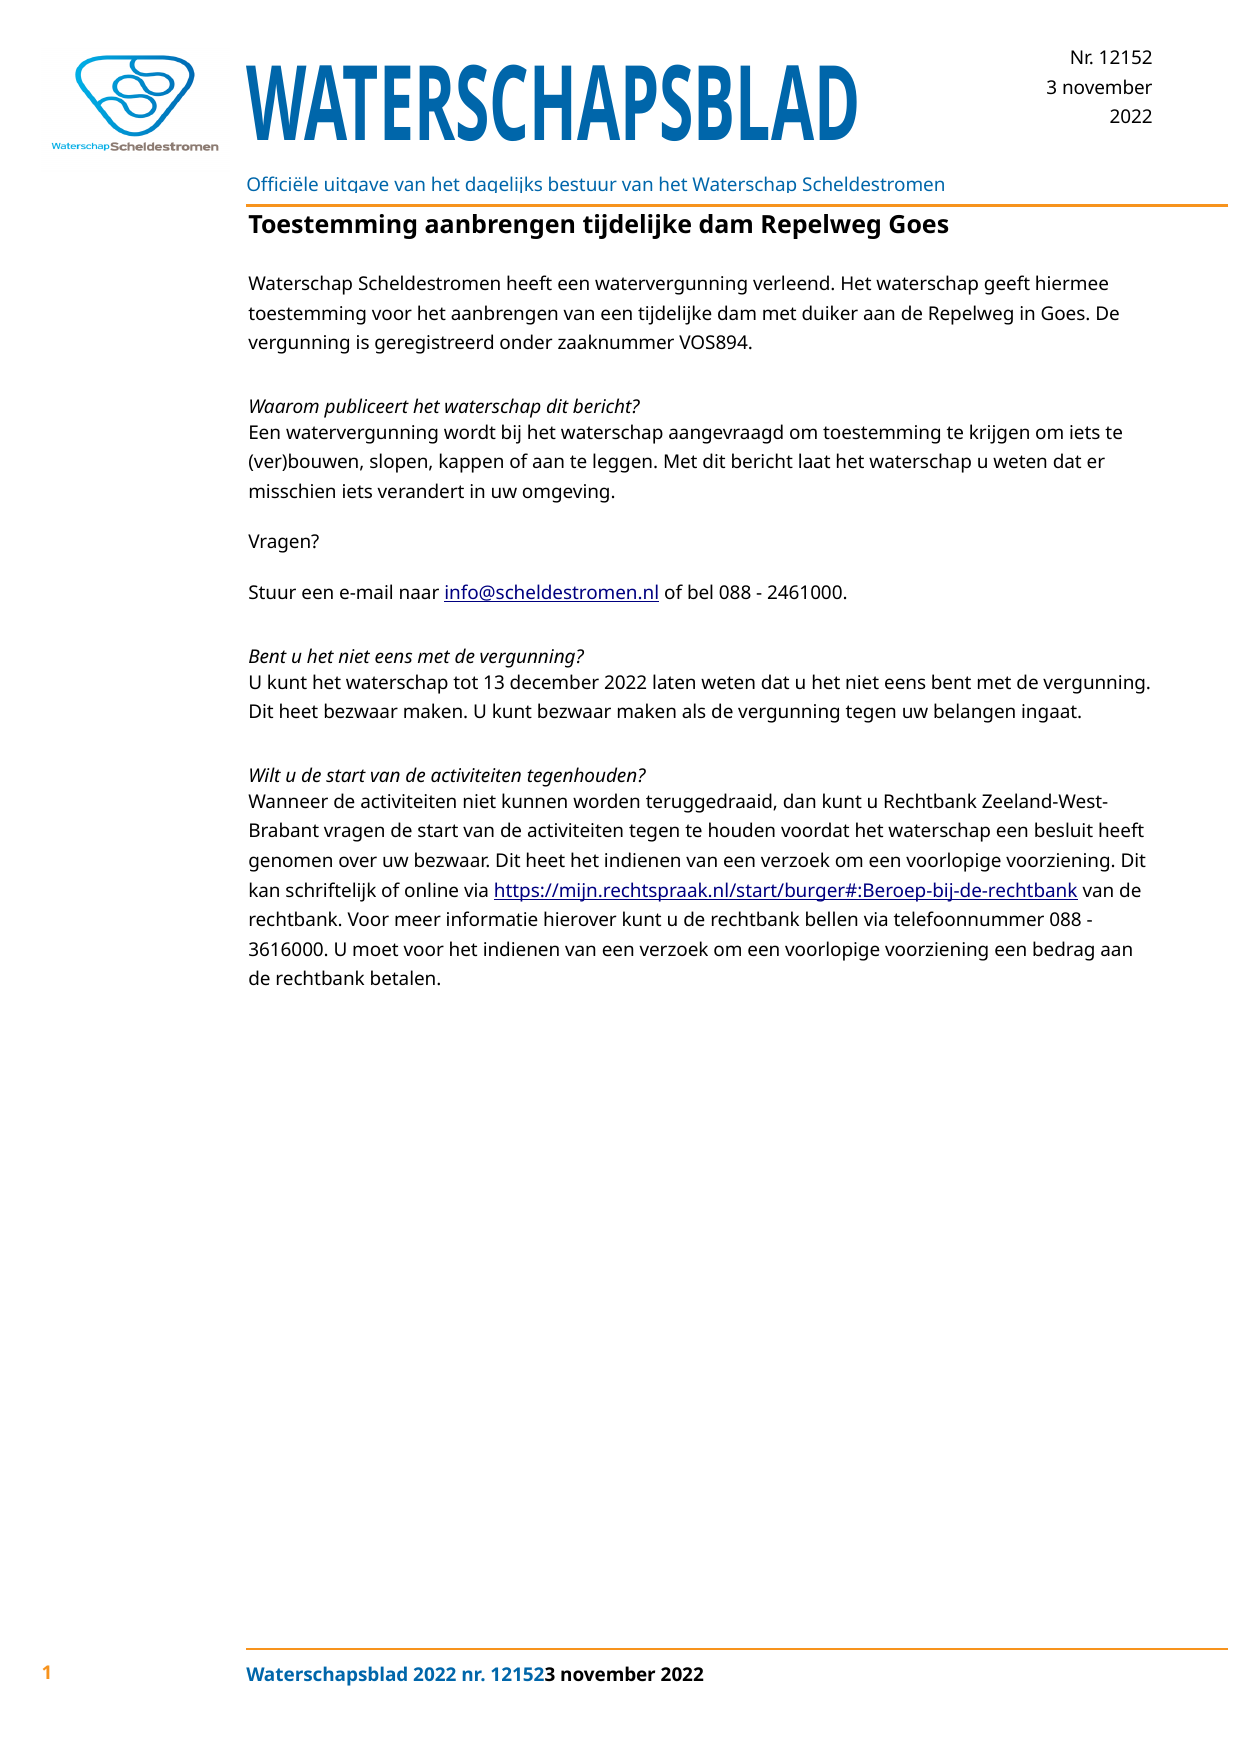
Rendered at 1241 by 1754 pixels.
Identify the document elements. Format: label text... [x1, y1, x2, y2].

text Wanneer de activiteiten niet kunnen worden teruggedraaid, dan kunt u Rechtbank Zeeland-West-Brabant vragen de start van de activiteiten tegen te houden voordat het waterschap een besluit heeft genomen over uw bezwaar. Dit heet het indienen van een verzoek om een voorlopige voorziening. Dit kan schriftelijk of online via https://mijn.rechtspraak.nl/start/burger#:Beroep-bij-de-rechtbank van de rechtbank. Voor meer informatie hierover kunt u de rechtbank bellen via telefoonnummer 088 - 3616000. U moet voor het indienen van een verzoek om een voorlopige voorziening een bedrag aan de rechtbank betalen. [248, 788, 1152, 991]
text Waterschap Scheldestromen heeft een watervergunning verleend. Het waterschap geeft hiermee toestemming voor het aanbrengen van een tijdelijke dam met duiker aan de Repelweg in Goes. De vergunning is geregistreerd onder zaaknummer VOS894. [248, 270, 1152, 355]
text Een watervergunning wordt bij het waterschap aangevraagd om toestemming te krijgen om iets te (ver)bouwen, slopen, kappen of aan te leggen. Met dit bericht laat het waterschap u weten dat er misschien iets verandert in uw omgeving. [248, 419, 1152, 504]
picture [41, 47, 231, 172]
text U kunt het waterschap tot 13 december 2022 laten weten dat u het niet eens bent met de vergunning. Dit heet bezwaar maken. U kunt bezwaar maken als de vergunning tegen uw belangen ingaat. [248, 669, 1152, 724]
text Wilt u de start van de activiteiten tegenhouden? [248, 762, 1152, 788]
text Vragen? [248, 529, 1152, 554]
text Stuur een e-mail naar info@scheldestromen.nl of bel 088 - 2461000. [248, 579, 1152, 605]
text Bent u het niet eens met de vergunning? [248, 643, 1152, 669]
text Waarom publiceert het waterschap dit bericht? [248, 393, 1152, 419]
text Toestemming aanbrengen tijdelijke dam Repelweg Goes [248, 207, 1152, 241]
